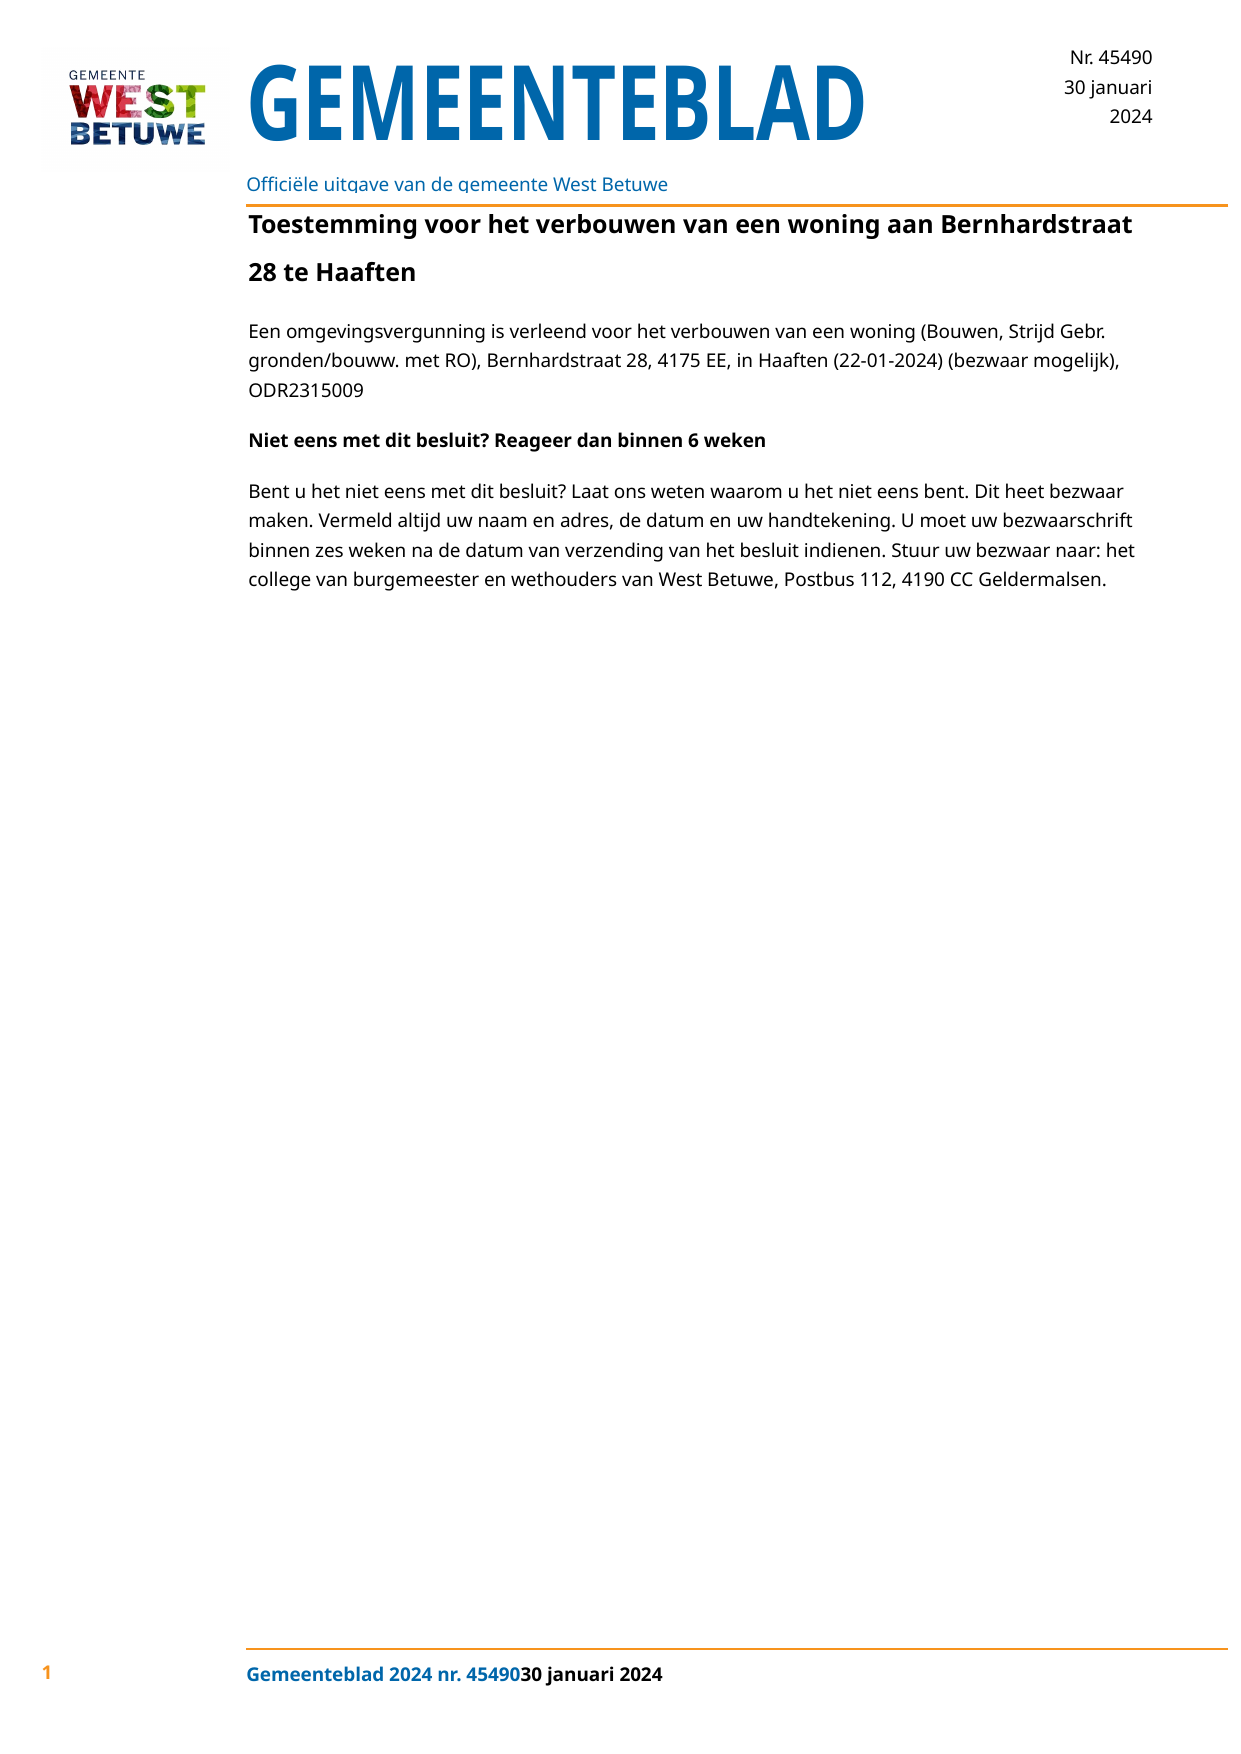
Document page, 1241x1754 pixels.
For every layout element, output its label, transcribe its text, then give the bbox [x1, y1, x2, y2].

text Niet eens met dit besluit? Reageer dan binnen 6 weken [248, 427, 1152, 453]
picture [41, 47, 231, 172]
text Bent u het niet eens met dit besluit? Laat ons weten waarom u het niet eens bent. Dit heet bezwaar maken. Vermeld altijd uw naam en adres, de datum en uw handtekening. U moet uw bezwaarschrift binnen zes weken na de datum van verzending van het besluit indienen. Stuur uw bezwaar naar: het college van burgemeester en wethouders van West Betuwe, Postbus 112, 4190 CC Geldermalsen. [248, 478, 1152, 592]
text Een omgevingsvergunning is verleend voor het verbouwen van een woning (Bouwen, Strijd Gebr. gronden/bouww. met RO), Bernhardstraat 28, 4175 EE, in Haaften (22-01-2024) (bezwaar mogelijk), ODR2315009 [248, 318, 1152, 403]
text Toestemming voor het verbouwen van een woning aan Bernhardstraat 28 te Haaften [248, 207, 1152, 288]
